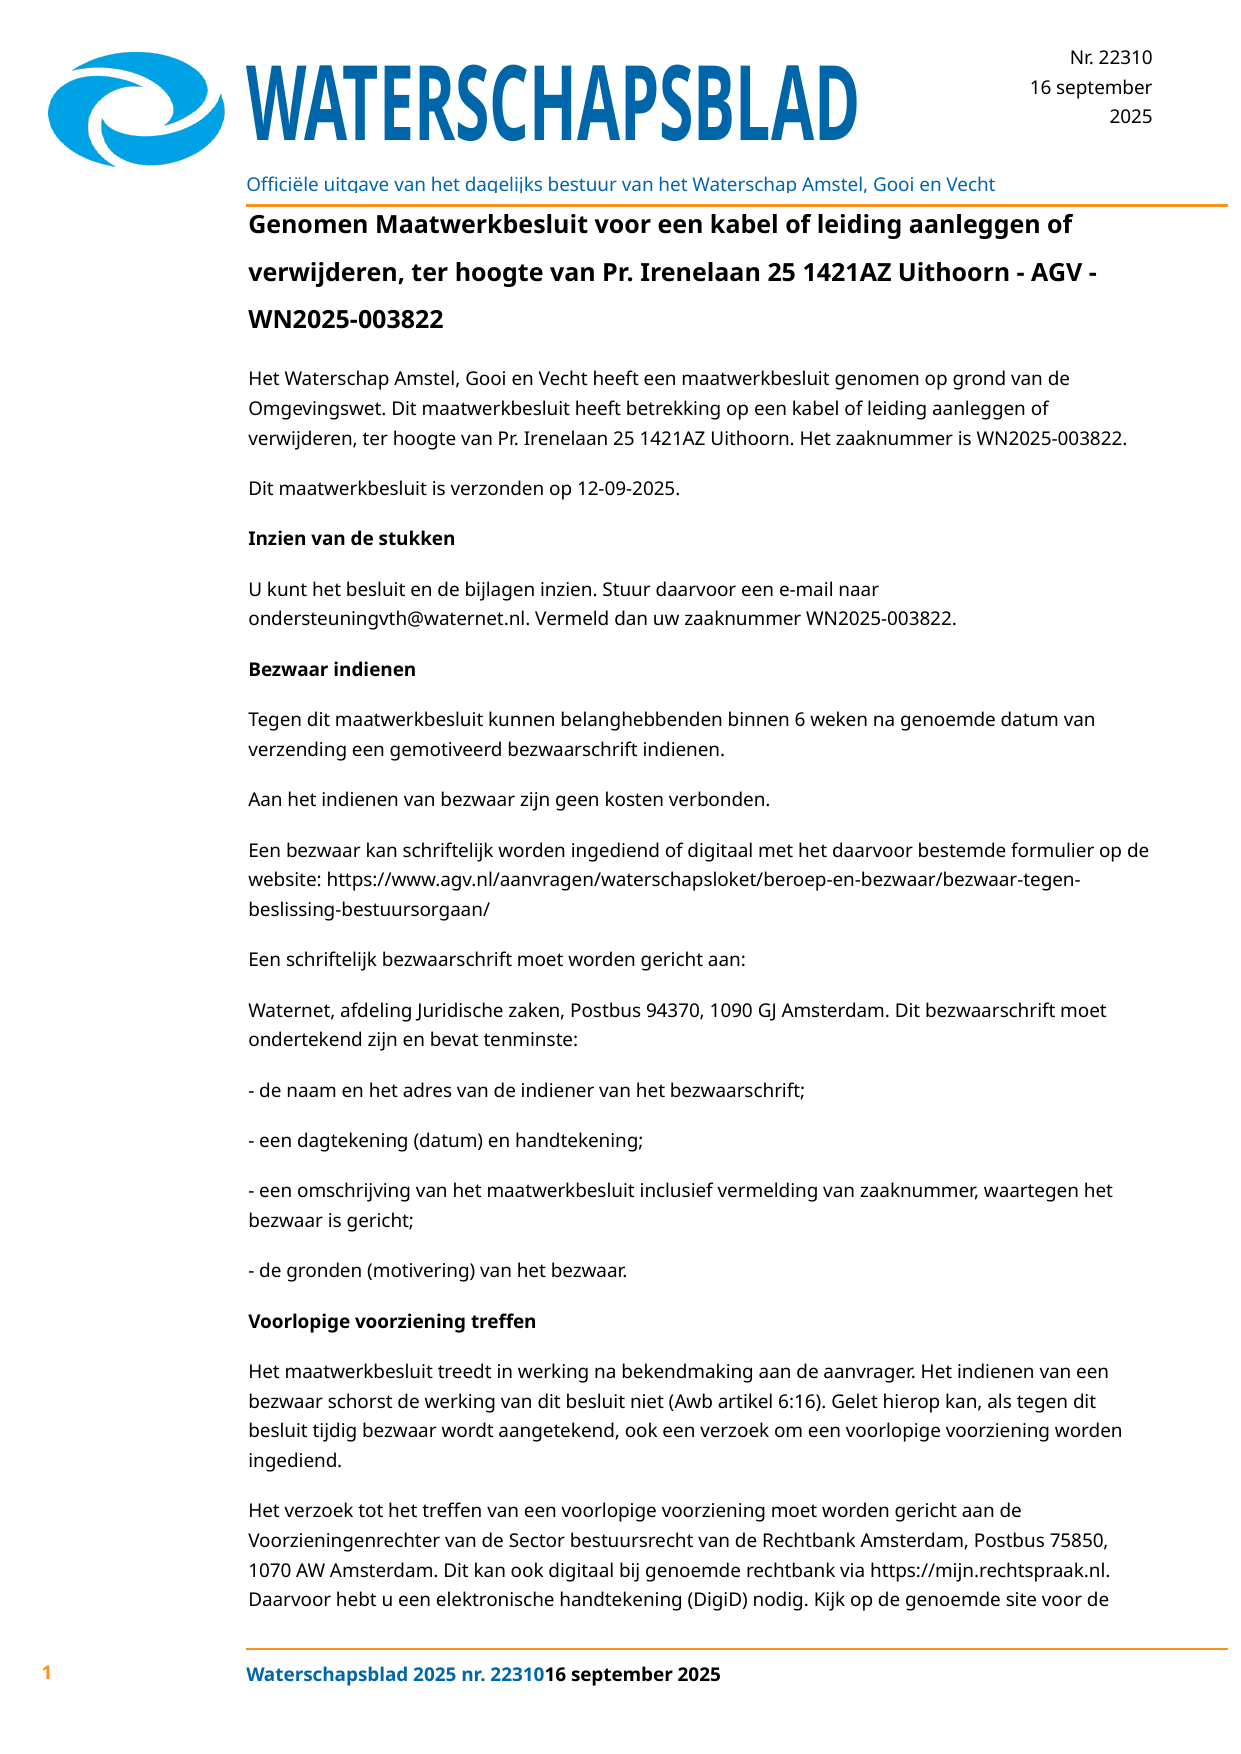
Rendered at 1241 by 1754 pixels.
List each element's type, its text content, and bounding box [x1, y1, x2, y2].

text Het maatwerkbesluit treedt in werking na bekendmaking aan de aanvrager. Het indienen van een bezwaar schorst de werking van dit besluit niet (Awb artikel 6:16). Gelet hierop kan, als tegen dit besluit tijdig bezwaar wordt aangetekend, ook een verzoek om een voorlopige voorziening worden ingediend. [248, 1358, 1152, 1473]
text Dit maatwerkbesluit is verzonden op 12-09-2025. [248, 475, 1152, 501]
text - de naam en het adres van de indiener van het bezwaarschrift; [248, 1077, 1152, 1102]
text Voorlopige voorziening treffen [248, 1308, 1152, 1334]
text Genomen Maatwerkbesluit voor een kabel of leiding aanleggen of verwijderen, ter hoogte van Pr. Irenelaan 25 1421AZ Uithoorn - AGV - WN2025-003822 [248, 207, 1152, 336]
text Tegen dit maatwerkbesluit kunnen belanghebbenden binnen 6 weken na genoemde datum van verzending een gemotiveerd bezwaarschrift indienen. [248, 706, 1152, 762]
text U kunt het besluit en de bijlagen inzien. Stuur daarvoor een e-mail naar ondersteuningvth@waternet.nl. Vermeld dan uw zaaknummer WN2025-003822. [248, 576, 1152, 631]
text Het Waterschap Amstel, Gooi en Vecht heeft een maatwerkbesluit genomen op grond van de Omgevingswet. Dit maatwerkbesluit heeft betrekking op een kabel of leiding aanleggen of verwijderen, ter hoogte van Pr. Irenelaan 25 1421AZ Uithoorn. Het zaaknummer is WN2025-003822. [248, 366, 1152, 450]
text Inzien van de stukken [248, 526, 1152, 551]
text - een omschrijving van het maatwerkbesluit inclusief vermelding van zaaknummer, waartegen het bezwaar is gericht; [248, 1178, 1152, 1233]
text - een dagtekening (datum) en handtekening; [248, 1127, 1152, 1153]
text Een schriftelijk bezwaarschrift moet worden gericht aan: [248, 946, 1152, 972]
picture [41, 47, 231, 172]
text Aan het indienen van bezwaar zijn geen kosten verbonden. [248, 786, 1152, 812]
text Het verzoek tot het treffen van een voorlopige voorziening moet worden gericht aan de Voorzieningenrechter van de Sector bestuursrecht van de Rechtbank Amsterdam, Postbus 75850, 1070 AW Amsterdam. Dit kan ook digitaal bij genoemde rechtbank via https://mijn.rechtspraak.nl. Daarvoor hebt u een elektronische handtekening (DigiD) nodig. Kijk op de genoemde site voor de [248, 1498, 1152, 1612]
text Waternet, afdeling Juridische zaken, Postbus 94370, 1090 GJ Amsterdam. Dit bezwaarschrift moet ondertekend zijn en bevat tenminste: [248, 997, 1152, 1052]
text - de gronden (motivering) van het bezwaar. [248, 1258, 1152, 1283]
text Een bezwaar kan schriftelijk worden ingediend of digitaal met het daarvoor bestemde formulier op de website: https://www.agv.nl/aanvragen/waterschapsloket/beroep-en-bezwaar/bezwaar-tegen-beslissing-bestuursorgaan/ [248, 837, 1152, 922]
text Bezwaar indienen [248, 656, 1152, 682]
